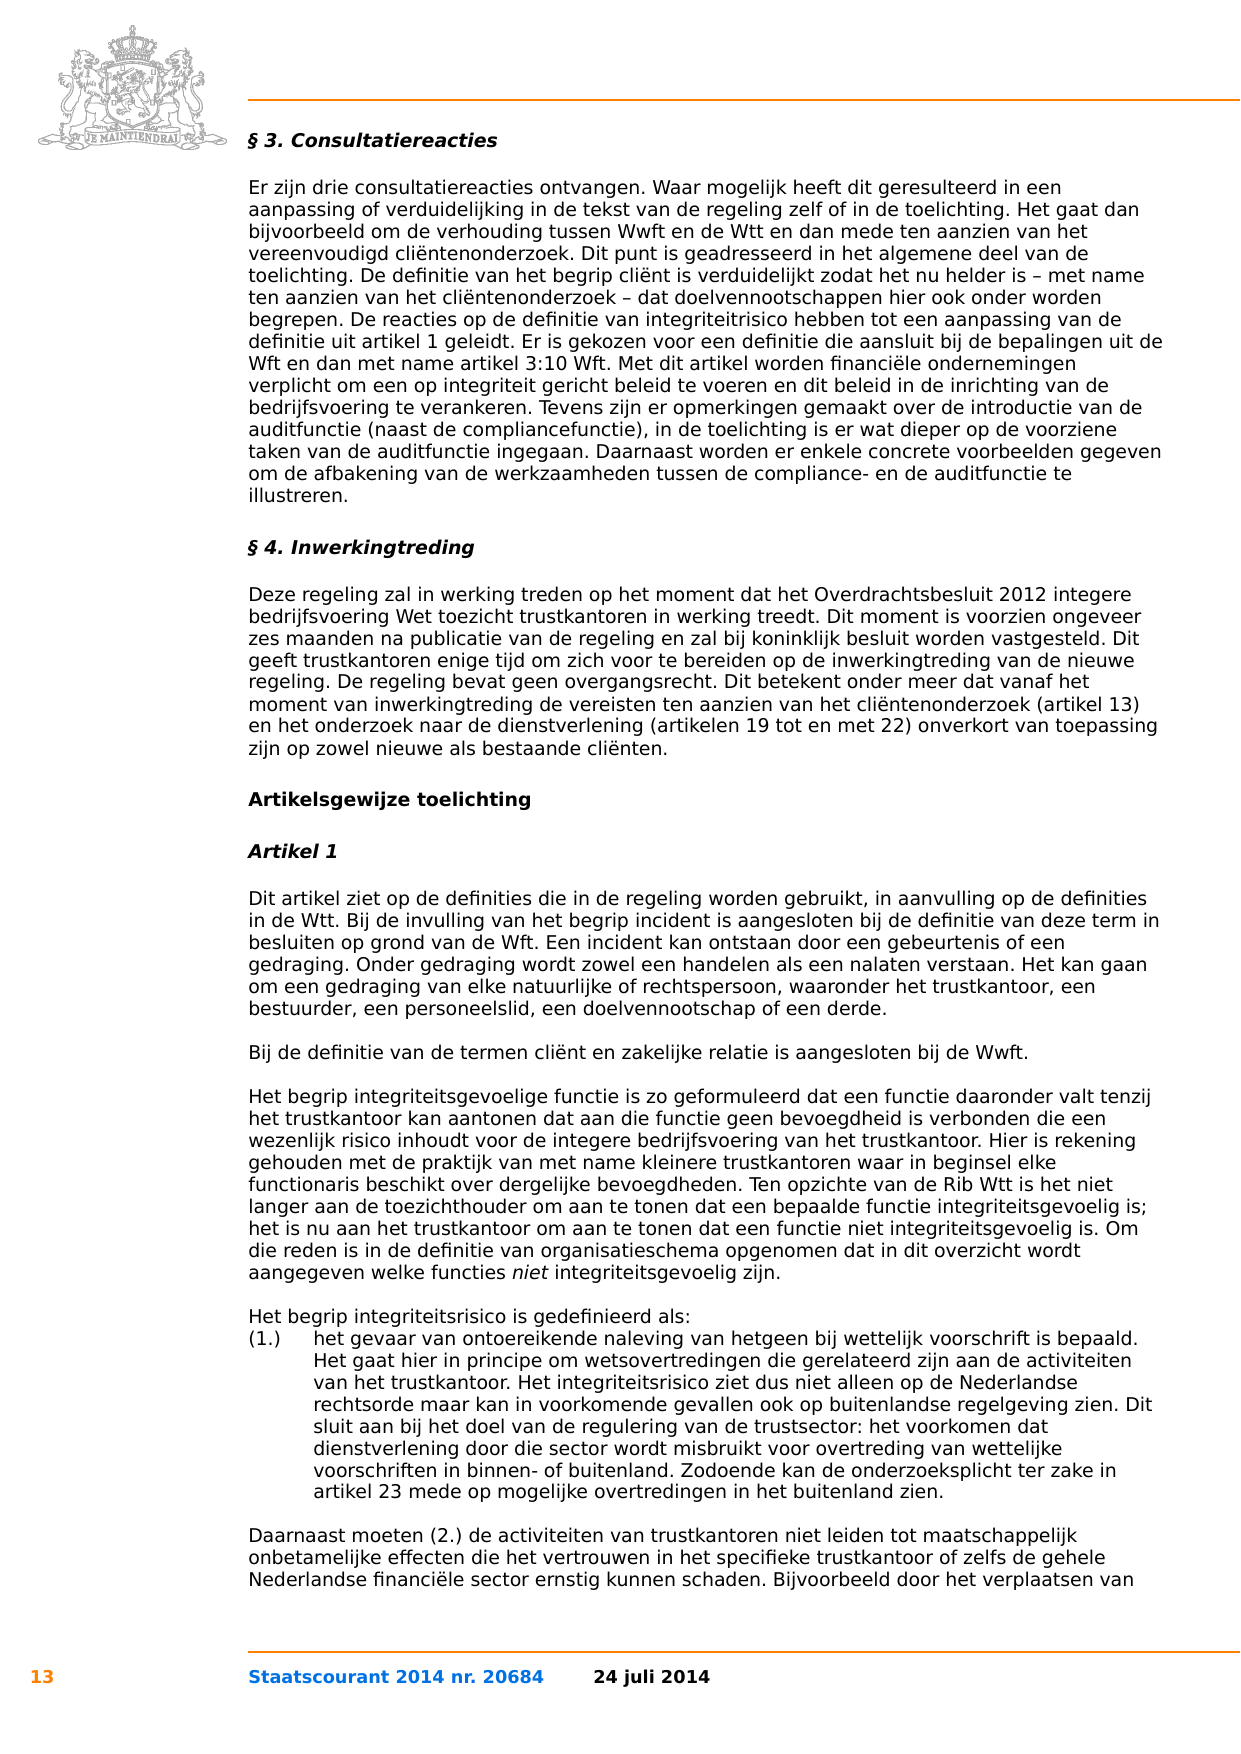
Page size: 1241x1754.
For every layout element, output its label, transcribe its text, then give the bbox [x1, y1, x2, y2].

text Er zijn drie consultatiereacties ontvangen. Waar mogelijk heeft dit geresulteerd in een aanpassing of verduidelijking in de tekst van de regeling zelf of in de toelichting. Het gaat dan bijvoorbeeld om de verhouding tussen Wwft en de Wtt en dan mede ten aanzien van het vereenvoudigd cliëntenonderzoek. Dit punt is geadresseerd in het algemene deel van de toelichting. De definitie van het begrip cliënt is verduidelijkt zodat het nu helder is – met name ten aanzien van het cliëntenonderzoek – dat doelvennootschappen hier ook onder worden begrepen. De reacties op de definitie van integriteitrisico hebben tot een aanpassing van de definitie uit artikel 1 geleidt. Er is gekozen voor een definitie die aansluit bij de bepalingen uit de Wft en dan met name artikel 3:10 Wft. Met dit artikel worden financiële ondernemingen verplicht om een op integriteit gericht beleid te voeren en dit beleid in de inrichting van de bedrijfsvoering te verankeren. Tevens zijn er opmerkingen gemaakt over de introductie van de auditfunctie (naast de compliancefunctie), in de toelichting is er wat dieper op de voorziene taken van de auditfunctie ingegaan. Daarnaast worden er enkele concrete voorbeelden gegeven om de afbakening van de werkzaamheden tussen de compliance- en de auditfunctie te illustreren. [248, 177, 1163, 507]
subtitle § 4. Inwerkingtreding [248, 537, 1163, 558]
subtitle Artikelsgewijze toelichting [248, 789, 1163, 811]
text Het begrip integriteitsrisico is gedefinieerd als: [248, 1306, 1163, 1328]
text (1.) het gevaar van ontoereikende naleving van hetgeen bij wettelijk voorschrift is bepaald. Het gaat hier in principe om wetsovertredingen die gerelateerd zijn aan de activiteiten van het trustkantoor. Het integriteitsrisico ziet dus niet alleen op de Nederlandse rechtsorde maar kan in voorkomende gevallen ook op buitenlandse regelgeving zien. Dit sluit aan bij het doel van de regulering van de trustsector: het voorkomen dat dienstverlening door die sector wordt misbruikt voor overtreding van wettelijke voorschriften in binnen- of buitenland. Zodoende kan de onderzoeksplicht ter zake in artikel 23 mede op mogelijke overtredingen in het buitenland zien. [248, 1328, 1163, 1503]
picture [38, 25, 227, 150]
text Bij de definitie van de termen cliënt en zakelijke relatie is aangesloten bij de Wwft. [248, 1042, 1163, 1064]
text Deze regeling zal in werking treden op het moment dat het Overdrachtsbesluit 2012 integere bedrijfsvoering Wet toezicht trustkantoren in werking treedt. Dit moment is voorzien ongeveer zes maanden na publicatie van de regeling en zal bij koninklijk besluit worden vastgesteld. Dit geeft trustkantoren enige tijd om zich voor te bereiden op de inwerkingtreding van de nieuwe regeling. De regeling bevat geen overgangsrecht. Dit betekent onder meer dat vanaf het moment van inwerkingtreding de vereisten ten aanzien van het cliëntenonderzoek (artikel 13) en het onderzoek naar de dienstverlening (artikelen 19 tot en met 22) onverkort van toepassing zijn op zowel nieuwe als bestaande cliënten. [248, 583, 1163, 759]
subtitle Artikel 1 [248, 841, 1163, 863]
subtitle § 3. Consultatiereacties [248, 130, 1163, 152]
text Het begrip integriteitsgevoelige functie is zo geformuleerd dat een functie daaronder valt tenzij het trustkantoor kan aantonen dat aan die functie geen bevoegdheid is verbonden die een wezenlijk risico inhoudt voor de integere bedrijfsvoering van het trustkantoor. Hier is rekening gehouden met de praktijk van met name kleinere trustkantoren waar in beginsel elke functionaris beschikt over dergelijke bevoegdheden. Ten opzichte van de Rib Wtt is het niet langer aan de toezichthouder om aan te tonen dat een bepaalde functie integriteitsgevoelig is; het is nu aan het trustkantoor om aan te tonen dat een functie niet integriteitsgevoelig is. Om die reden is in de definitie van organisatieschema opgenomen dat in dit overzicht wordt aangegeven welke functies niet integriteitsgevoelig zijn. [248, 1086, 1163, 1284]
text Dit artikel ziet op de definities die in de regeling worden gebruikt, in aanvulling op de definities in de Wtt. Bij de invulling van het begrip incident is aangesloten bij de definitie van deze term in besluiten op grond van de Wft. Een incident kan ontstaan door een gebeurtenis of een gedraging. Onder gedraging wordt zowel een handelen als een nalaten verstaan. Het kan gaan om een gedraging van elke natuurlijke of rechtspersoon, waaronder het trustkantoor, een bestuurder, een personeelslid, een doelvennootschap of een derde. [248, 888, 1163, 1020]
text Daarnaast moeten (2.) de activiteiten van trustkantoren niet leiden tot maatschappelijk onbetamelijke effecten die het vertrouwen in het specifieke trustkantoor of zelfs de gehele Nederlandse financiële sector ernstig kunnen schaden. Bijvoorbeeld door het verplaatsen van [248, 1525, 1163, 1591]
